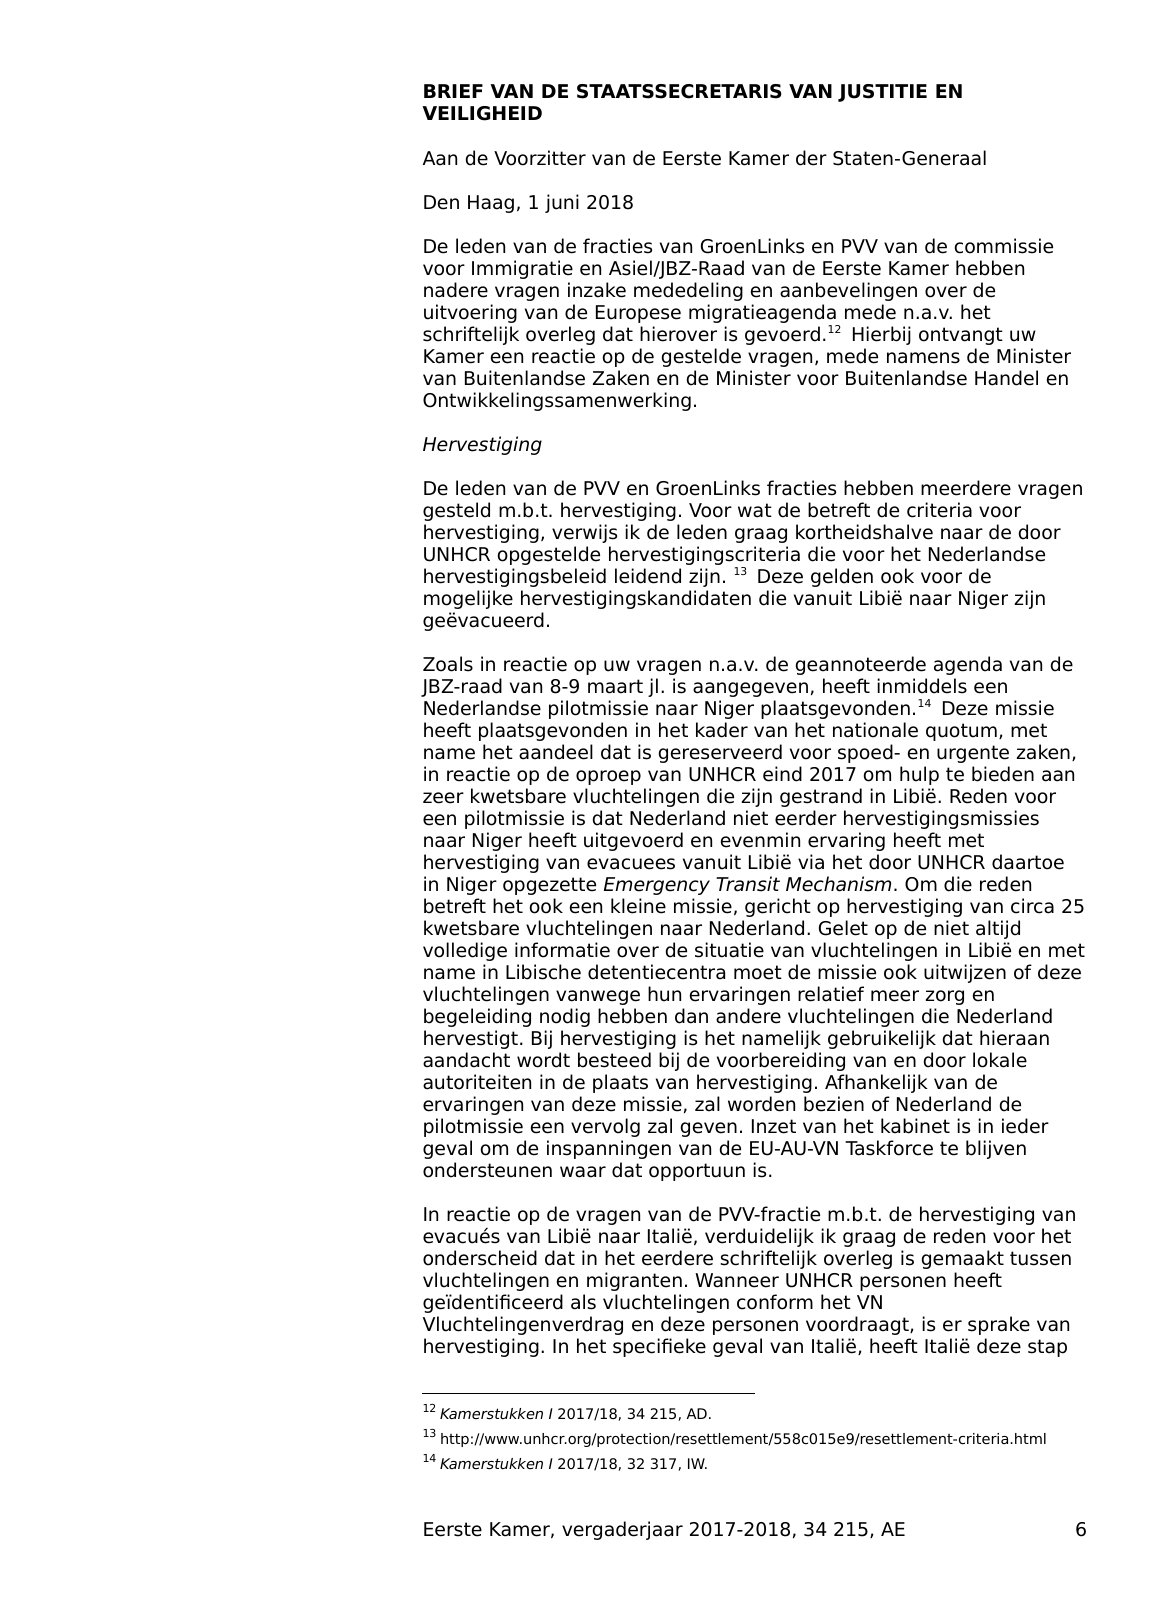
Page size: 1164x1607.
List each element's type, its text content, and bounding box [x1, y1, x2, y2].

text Den Haag, 1 juni 2018 [422, 192, 1087, 213]
text Aan de Voorzitter van de Eerste Kamer der Staten-Generaal [422, 147, 1087, 169]
text Kamerstukken I 2017/18, 32 317, IW. [422, 1452, 1087, 1474]
text De leden van de fracties van GroenLinks en PVV van de commissie voor Immigratie en Asiel/JBZ-Raad van de Eerste Kamer hebben nadere vragen inzake mededeling en aanbevelingen over de uitvoering van de Europese migratieagenda mede n.a.v. het schriftelijk overleg dat hierover is gevoerd. Hierbij ontvangt uw Kamer een reactie op de gestelde vragen, mede namens de Minister van Buitenlandse Zaken en de Minister voor Buitenlandse Handel en Ontwikkelingssamenwerking. [422, 236, 1087, 412]
subtitle BRIEF VAN DE STAATSSECRETARIS VAN JUSTITIE EN VEILIGHEID [422, 81, 1087, 125]
text Kamerstukken I 2017/18, 34 215, AD. [422, 1402, 1087, 1424]
text De leden van de PVV en GroenLinks fracties hebben meerdere vragen gesteld m.b.t. hervestiging. Voor wat de betreft de criteria voor hervestiging, verwijs ik de leden graag kortheidshalve naar de door UNHCR opgestelde hervestigingscriteria die voor het Nederlandse hervestigingsbeleid leidend zijn. Deze gelden ook voor de mogelijke hervestigingskandidaten die vanuit Libië naar Niger zijn geëvacueerd. [422, 478, 1087, 632]
text In reactie op de vragen van de PVV-fractie m.b.t. de hervestiging van evacués van Libië naar Italië, verduidelijk ik graag de reden voor het onderscheid dat in het eerdere schriftelijk overleg is gemaakt tussen vluchtelingen en migranten. Wanneer UNHCR personen heeft geïdentificeerd als vluchtelingen conform het VN Vluchtelingenverdrag en deze personen voordraagt, is er sprake van hervestiging. In het specifieke geval van Italië, heeft Italië deze stap [422, 1204, 1087, 1357]
text http://www.unhcr.org/protection/resettlement/558c015e9/resettlement-criteria.html [422, 1427, 1087, 1449]
text Zoals in reactie op uw vragen n.a.v. de geannoteerde agenda van de JBZ-raad van 8-9 maart jl. is aangegeven, heeft inmiddels een Nederlandse pilotmissie naar Niger plaatsgevonden. Deze missie heeft plaatsgevonden in het kader van het nationale quotum, met name het aandeel dat is gereserveerd voor spoed- en urgente zaken, in reactie op de oproep van UNHCR eind 2017 om hulp te bieden aan zeer kwetsbare vluchtelingen die zijn gestrand in Libië. Reden voor een pilotmissie is dat Nederland niet eerder hervestigingsmissies naar Niger heeft uitgevoerd en evenmin ervaring heeft met hervestiging van evacuees vanuit Libië via het door UNHCR daartoe in Niger opgezette Emergency Transit Mechanism. Om die reden betreft het ook een kleine missie, gericht op hervestiging van circa 25 kwetsbare vluchtelingen naar Nederland. Gelet op de niet altijd volledige informatie over de situatie van vluchtelingen in Libië en met name in Libische detentiecentra moet de missie ook uitwijzen of deze vluchtelingen vanwege hun ervaringen relatief meer zorg en begeleiding nodig hebben dan andere vluchtelingen die Nederland hervestigt. Bij hervestiging is het namelijk gebruikelijk dat hieraan aandacht wordt besteed bij de voorbereiding van en door lokale autoriteiten in de plaats van hervestiging. Afhankelijk van de ervaringen van deze missie, zal worden bezien of Nederland de pilotmissie een vervolg zal geven. Inzet van het kabinet is in ieder geval om de inspanningen van de EU-AU-VN Taskforce te blijven ondersteunen waar dat opportuun is. [422, 654, 1087, 1181]
subtitle Hervestiging [422, 434, 1087, 456]
